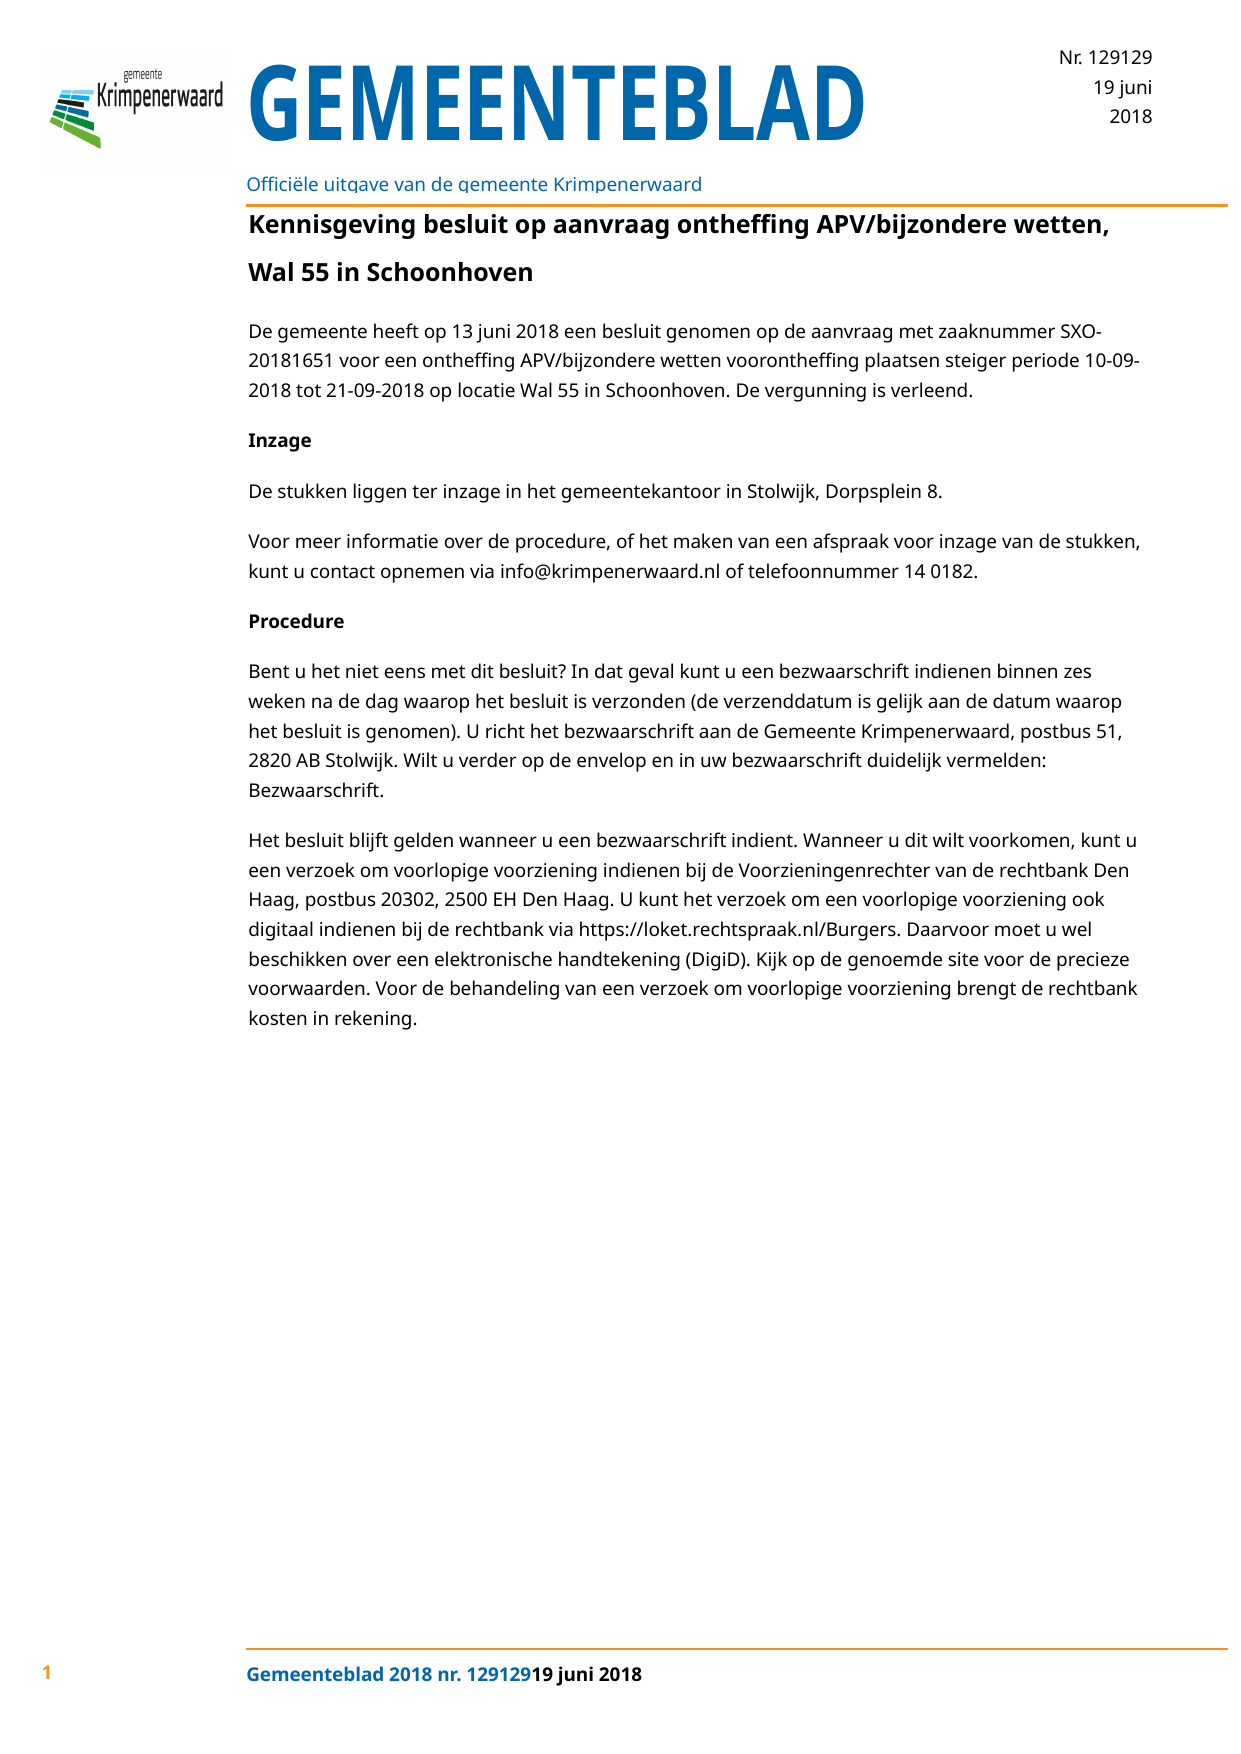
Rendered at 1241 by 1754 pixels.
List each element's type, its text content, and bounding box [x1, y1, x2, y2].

text Kennisgeving besluit op aanvraag ontheffing APV/bijzondere wetten, Wal 55 in Schoonhoven [248, 207, 1152, 288]
text Voor meer informatie over de procedure, of het maken van een afspraak voor inzage van de stukken, kunt u contact opnemen via info@krimpenerwaard.nl of telefoonnummer 14 0182. [248, 528, 1152, 584]
text De gemeente heeft op 13 juni 2018 een besluit genomen op de aanvraag met zaaknummer SXO-20181651 voor een ontheffing APV/bijzondere wetten voorontheffing plaatsen steiger periode 10-09-2018 tot 21-09-2018 op locatie Wal 55 in Schoonhoven. De vergunning is verleend. [248, 318, 1152, 403]
text Bent u het niet eens met dit besluit? In dat geval kunt u een bezwaarschrift indienen binnen zes weken na de dag waarop het besluit is verzonden (de verzenddatum is gelijk aan de datum waarop het besluit is genomen). U richt het bezwaarschrift aan de Gemeente Krimpenerwaard, postbus 51, 2820 AB Stolwijk. Wilt u verder op de envelop en in uw bezwaarschrift duidelijk vermelden: Bezwaarschrift. [248, 659, 1152, 803]
text Inzage [248, 427, 1152, 453]
text Procedure [248, 608, 1152, 634]
text Het besluit blijft gelden wanneer u een bezwaarschrift indient. Wanneer u dit wilt voorkomen, kunt u een verzoek om voorlopige voorziening indienen bij de Voorzieningenrechter van de rechtbank Den Haag, postbus 20302, 2500 EH Den Haag. U kunt het verzoek om een voorlopige voorziening ook digitaal indienen bij de rechtbank via https://loket.rechtspraak.nl/Burgers. Daarvoor moet u wel beschikken over een elektronische handtekening (DigiD). Kijk op de genoemde site voor de precieze voorwaarden. Voor de behandeling van een verzoek om voorlopige voorziening brengt de rechtbank kosten in rekening. [248, 827, 1152, 1031]
text De stukken liggen ter inzage in het gemeentekantoor in Stolwijk, Dorpsplein 8. [248, 478, 1152, 504]
picture [41, 47, 231, 172]
